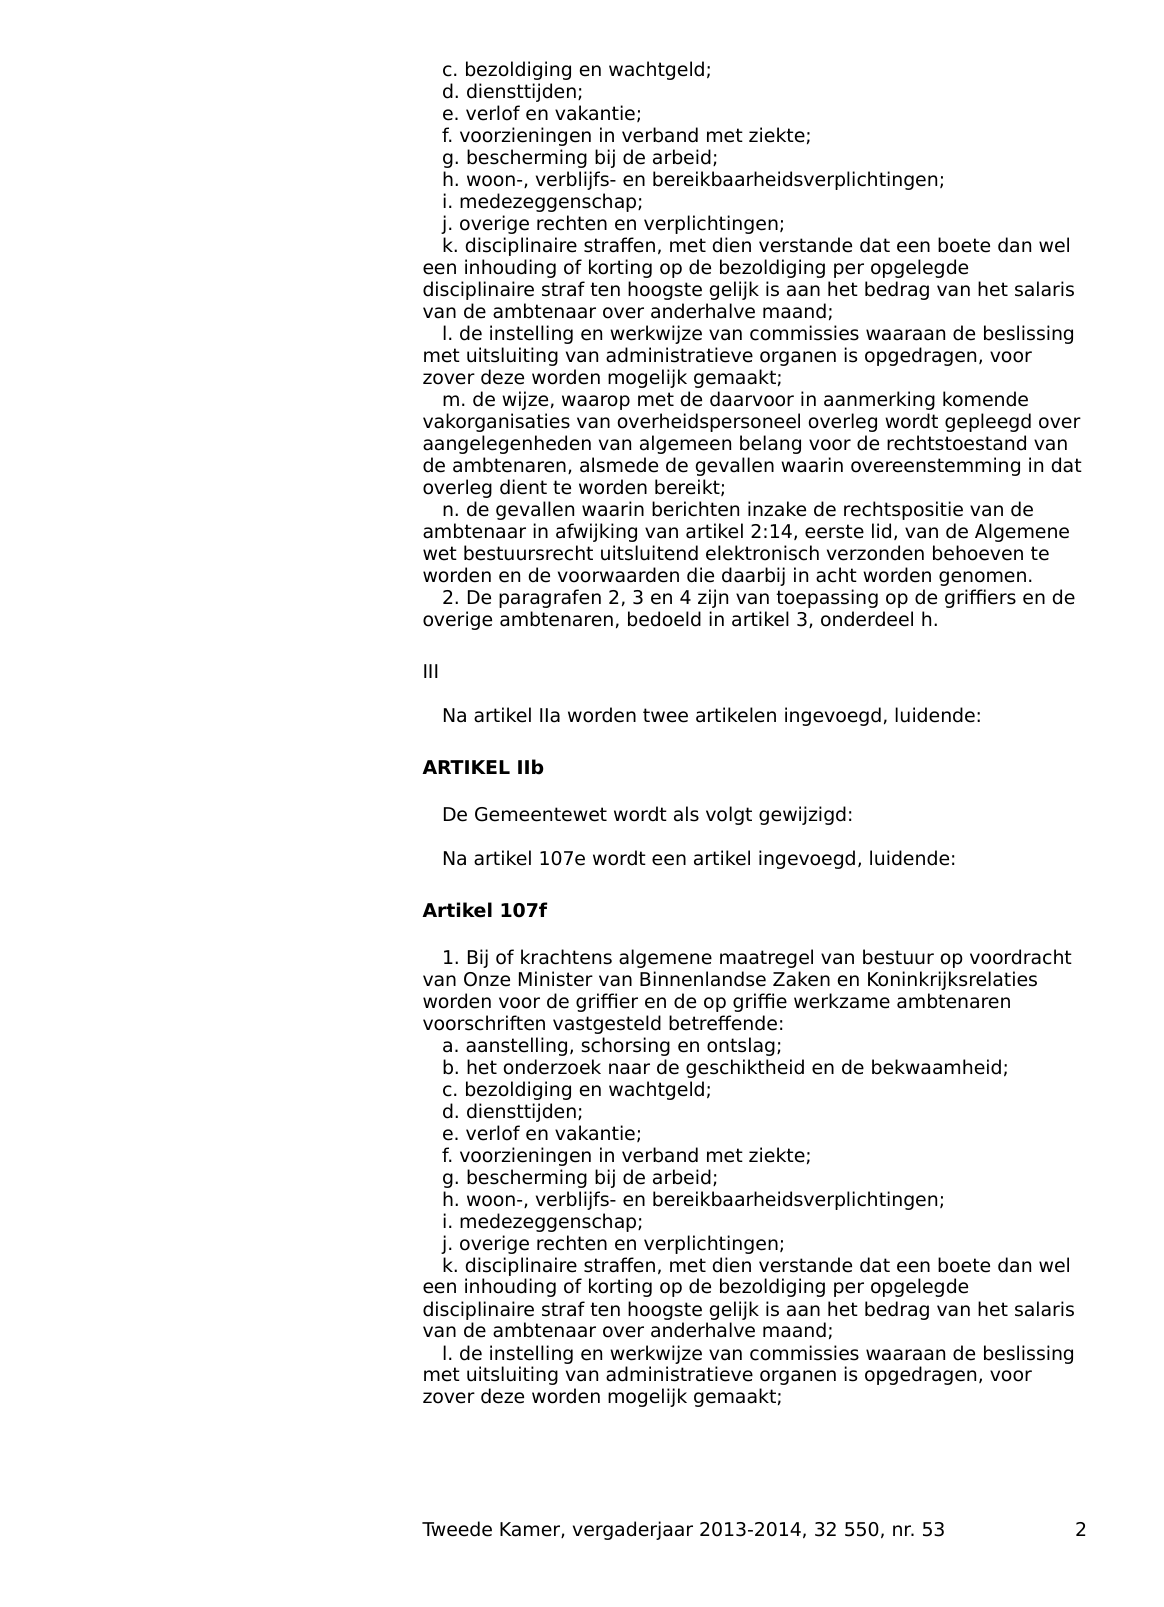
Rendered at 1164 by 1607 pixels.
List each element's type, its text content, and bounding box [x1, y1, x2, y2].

text k. disciplinaire straffen, met dien verstande dat een boete dan wel een inhouding of korting op de bezoldiging per opgelegde disciplinaire straf ten hoogste gelijk is aan het bedrag van het salaris van de ambtenaar over anderhalve maand; [422, 1254, 1087, 1342]
text g. bescherming bij de arbeid; [422, 1167, 1087, 1188]
text e. verlof en vakantie; [422, 103, 1087, 125]
text h. woon-, verblijfs- en bereikbaarheidsverplichtingen; [422, 1188, 1087, 1211]
text Na artikel 107e wordt een artikel ingevoegd, luidende: [422, 848, 1087, 870]
subtitle Artikel 107f [422, 900, 1087, 922]
text l. de instelling en werkwijze van commissies waaraan de beslissing met uitsluiting van administratieve organen is opgedragen, voor zover deze worden mogelijk gemaakt; [422, 323, 1087, 389]
text m. de wijze, waarop met de daarvoor in aanmerking komende vakorganisaties van overheidspersoneel overleg wordt gepleegd over aangelegenheden van algemeen belang voor de rechtstoestand van de ambtenaren, alsmede de gevallen waarin overeenstemming in dat overleg dient te worden bereikt; [422, 389, 1087, 499]
text c. bezoldiging en wachtgeld; [422, 1079, 1087, 1101]
text De Gemeentewet wordt als volgt gewijzigd: [422, 804, 1087, 826]
subtitle ARTIKEL IIb [422, 757, 1087, 779]
text d. diensttijden; [422, 1101, 1087, 1123]
text g. bescherming bij de arbeid; [422, 147, 1087, 169]
subtitle III [422, 661, 1087, 682]
text k. disciplinaire straffen, met dien verstande dat een boete dan wel een inhouding of korting op de bezoldiging per opgelegde disciplinaire straf ten hoogste gelijk is aan het bedrag van het salaris van de ambtenaar over anderhalve maand; [422, 235, 1087, 323]
text j. overige rechten en verplichtingen; [422, 213, 1087, 235]
text n. de gevallen waarin berichten inzake de rechtspositie van de ambtenaar in afwijking van artikel 2:14, eerste lid, van de Algemene wet bestuursrecht uitsluitend elektronisch verzonden behoeven te worden en de voorwaarden die daarbij in acht worden genomen. [422, 499, 1087, 587]
text l. de instelling en werkwijze van commissies waaraan de beslissing met uitsluiting van administratieve organen is opgedragen, voor zover deze worden mogelijk gemaakt; [422, 1342, 1087, 1408]
text c. bezoldiging en wachtgeld; [422, 59, 1087, 81]
text 1. Bij of krachtens algemene maatregel van bestuur op voordracht van Onze Minister van Binnenlandse Zaken en Koninkrijksrelaties worden voor de griffier en de op griffie werkzame ambtenaren voorschriften vastgesteld betreffende: [422, 947, 1087, 1035]
text Na artikel IIa worden twee artikelen ingevoegd, luidende: [422, 705, 1087, 727]
text a. aanstelling, schorsing en ontslag; [422, 1035, 1087, 1057]
text 2. De paragrafen 2, 3 en 4 zijn van toepassing op de griffiers en de overige ambtenaren, bedoeld in artikel 3, onderdeel h. [422, 587, 1087, 631]
text j. overige rechten en verplichtingen; [422, 1232, 1087, 1254]
text i. medezeggenschap; [422, 191, 1087, 213]
text d. diensttijden; [422, 81, 1087, 103]
text i. medezeggenschap; [422, 1211, 1087, 1232]
text f. voorzieningen in verband met ziekte; [422, 125, 1087, 147]
text e. verlof en vakantie; [422, 1123, 1087, 1144]
text h. woon-, verblijfs- en bereikbaarheidsverplichtingen; [422, 169, 1087, 191]
text b. het onderzoek naar de geschiktheid en de bekwaamheid; [422, 1057, 1087, 1079]
text f. voorzieningen in verband met ziekte; [422, 1144, 1087, 1167]
